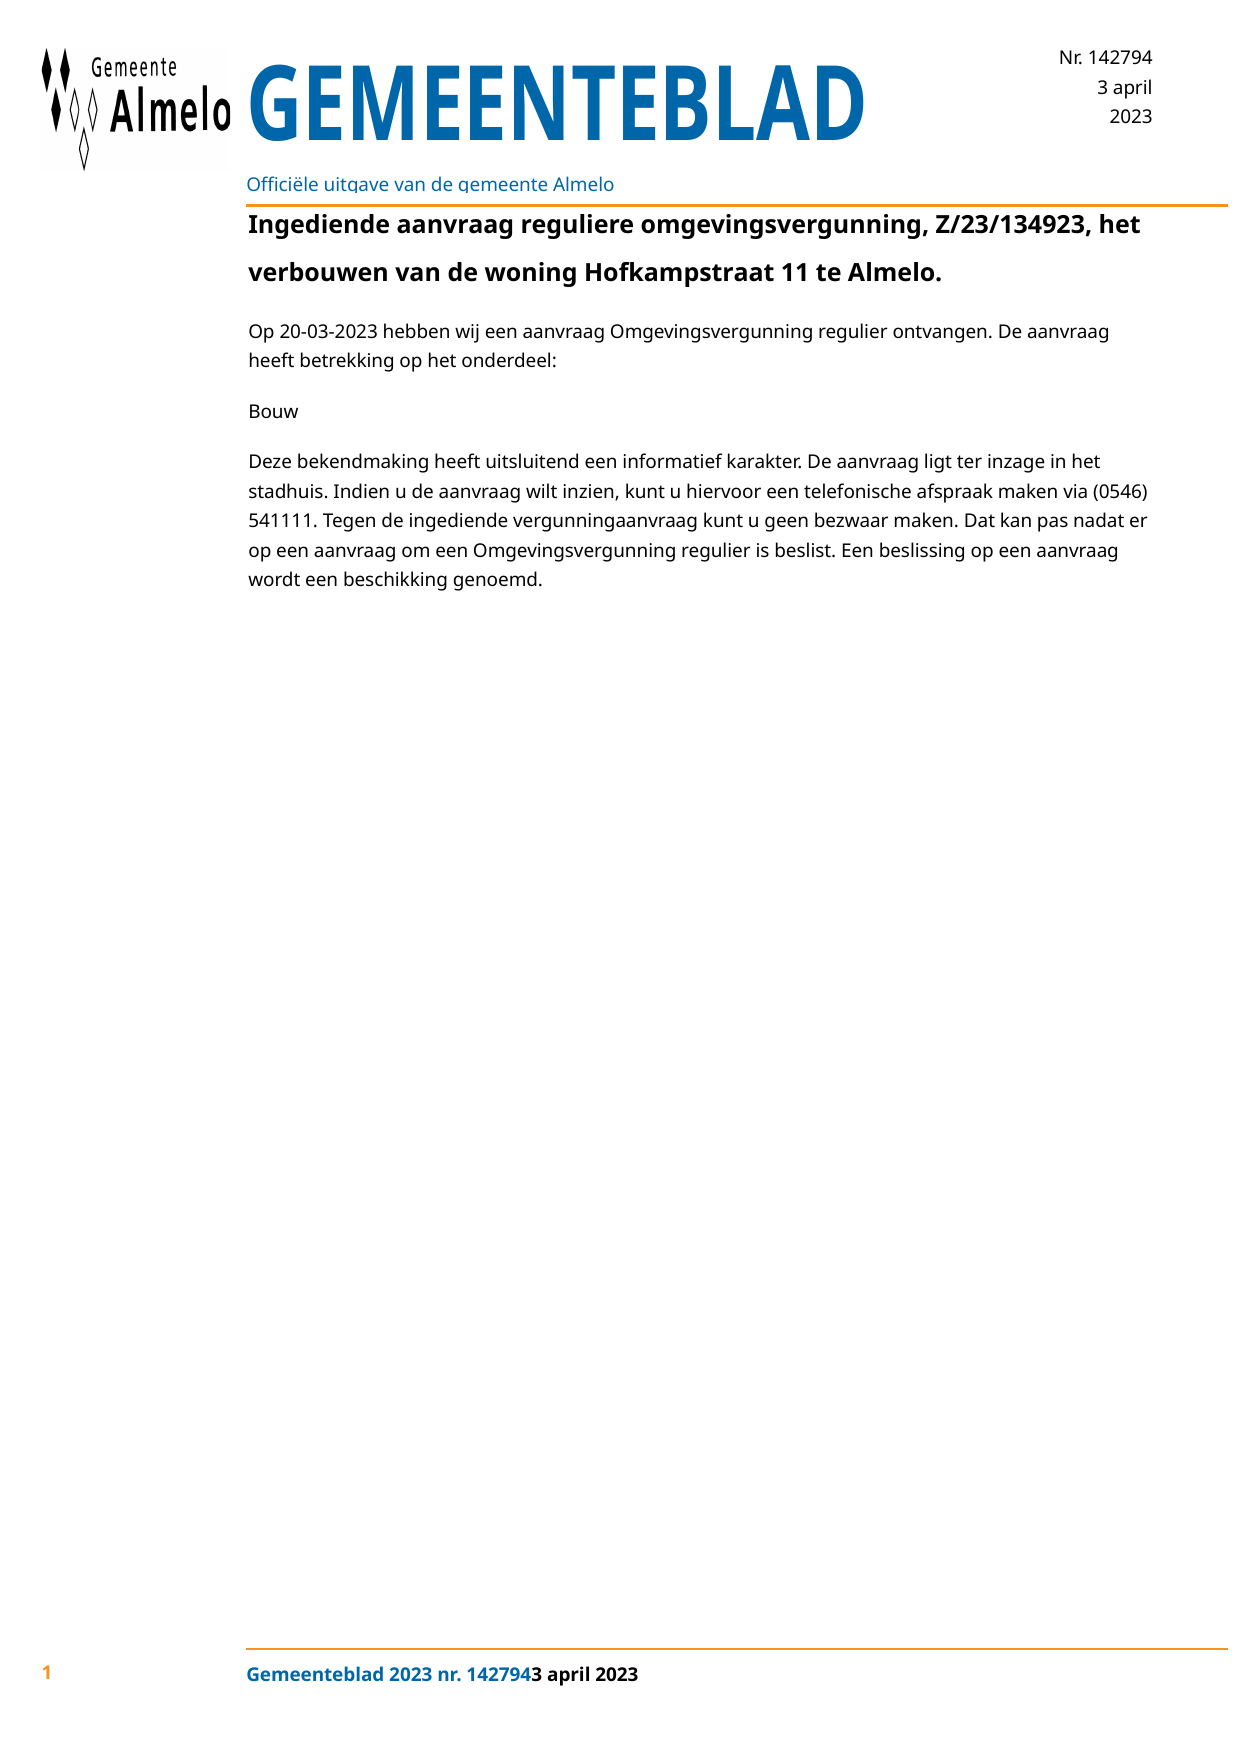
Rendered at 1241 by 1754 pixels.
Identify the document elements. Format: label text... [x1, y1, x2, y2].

picture [41, 47, 231, 172]
text Deze bekendmaking heeft uitsluitend een informatief karakter. De aanvraag ligt ter inzage in het stadhuis. Indien u de aanvraag wilt inzien, kunt u hiervoor een telefonische afspraak maken via (0546) 541111. Tegen de ingediende vergunningaanvraag kunt u geen bezwaar maken. Dat kan pas nadat er op een aanvraag om een Omgevingsvergunning regulier is beslist. Een beslissing op een aanvraag wordt een beschikking genoemd. [248, 448, 1152, 592]
text Ingediende aanvraag reguliere omgevingsvergunning, Z/23/134923, het verbouwen van de woning Hofkampstraat 11 te Almelo. [248, 207, 1152, 288]
text Bouw [248, 398, 1152, 424]
text Op 20-03-2023 hebben wij een aanvraag Omgevingsvergunning regulier ontvangen. De aanvraag heeft betrekking op het onderdeel: [248, 318, 1152, 373]
